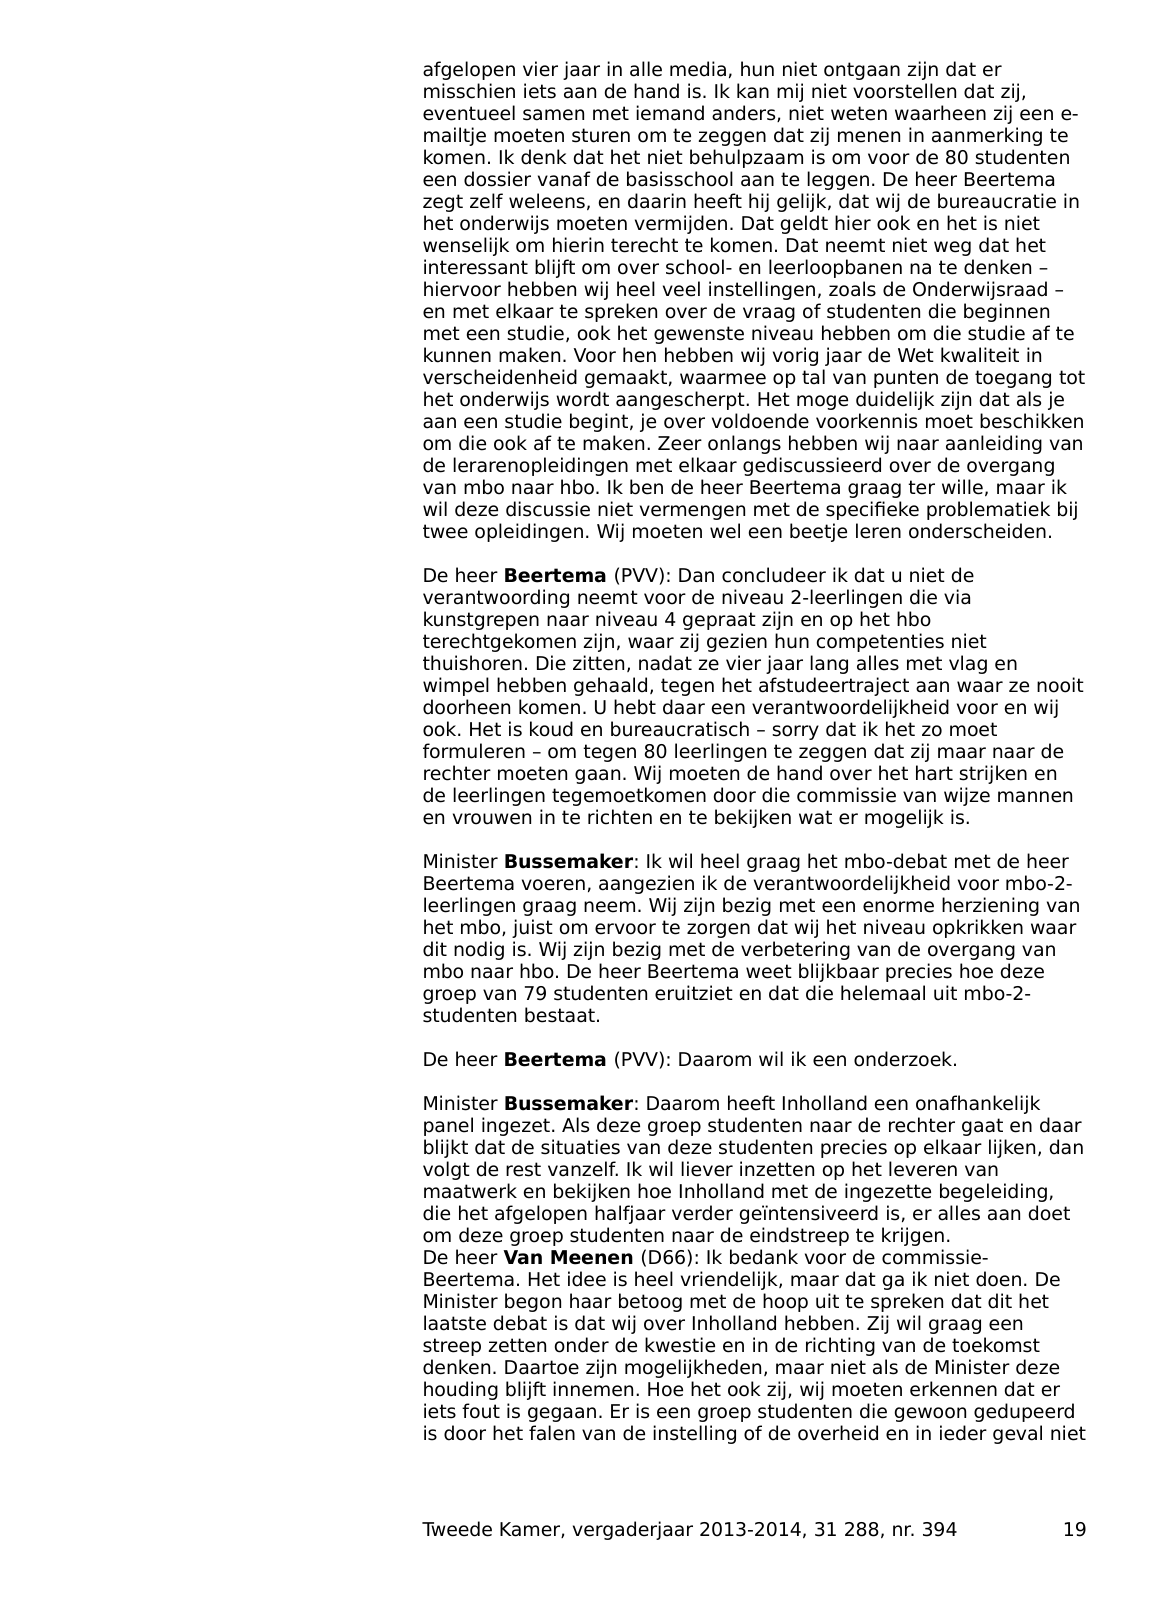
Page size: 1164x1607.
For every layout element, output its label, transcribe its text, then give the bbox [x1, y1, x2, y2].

text De heer Van Meenen (D66): Ik bedank voor de commissie-Beertema. Het idee is heel vriendelijk, maar dat ga ik niet doen. De Minister begon haar betoog met de hoop uit te spreken dat dit het laatste debat is dat wij over Inholland hebben. Zij wil graag een streep zetten onder de kwestie en in de richting van de toekomst denken. Daartoe zijn mogelijkheden, maar niet als de Minister deze houding blijft innemen. Hoe het ook zij, wij moeten erkennen dat er iets fout is gegaan. Er is een groep studenten die gewoon gedupeerd is door het falen van de instelling of de overheid en in ieder geval niet [422, 1247, 1087, 1444]
text afgelopen vier jaar in alle media, hun niet ontgaan zijn dat er misschien iets aan de hand is. Ik kan mij niet voorstellen dat zij, eventueel samen met iemand anders, niet weten waarheen zij een e-mailtje moeten sturen om te zeggen dat zij menen in aanmerking te komen. Ik denk dat het niet behulpzaam is om voor de 80 studenten een dossier vanaf de basisschool aan te leggen. De heer Beertema zegt zelf weleens, en daarin heeft hij gelijk, dat wij de bureaucratie in het onderwijs moeten vermijden. Dat geldt hier ook en het is niet wenselijk om hierin terecht te komen. Dat neemt niet weg dat het interessant blijft om over school- en leerloopbanen na te denken – hiervoor hebben wij heel veel instellingen, zoals de Onderwijsraad – en met elkaar te spreken over de vraag of studenten die beginnen met een studie, ook het gewenste niveau hebben om die studie af te kunnen maken. Voor hen hebben wij vorig jaar de Wet kwaliteit in verscheidenheid gemaakt, waarmee op tal van punten de toegang tot het onderwijs wordt aangescherpt. Het moge duidelijk zijn dat als je aan een studie begint, je over voldoende voorkennis moet beschikken om die ook af te maken. Zeer onlangs hebben wij naar aanleiding van de lerarenopleidingen met elkaar gediscussieerd over de overgang van mbo naar hbo. Ik ben de heer Beertema graag ter wille, maar ik wil deze discussie niet vermengen met de specifieke problematiek bij twee opleidingen. Wij moeten wel een beetje leren onderscheiden. [422, 59, 1087, 543]
text De heer Beertema (PVV): Daarom wil ik een onderzoek. [422, 1049, 1087, 1071]
text Minister Bussemaker: Ik wil heel graag het mbo-debat met de heer Beertema voeren, aangezien ik de verantwoordelijkheid voor mbo-2-leerlingen graag neem. Wij zijn bezig met een enorme herziening van het mbo, juist om ervoor te zorgen dat wij het niveau opkrikken waar dit nodig is. Wij zijn bezig met de verbetering van de overgang van mbo naar hbo. De heer Beertema weet blijkbaar precies hoe deze groep van 79 studenten eruitziet en dat die helemaal uit mbo-2-studenten bestaat. [422, 851, 1087, 1027]
text De heer Beertema (PVV): Dan concludeer ik dat u niet de verantwoording neemt voor de niveau 2-leerlingen die via kunstgrepen naar niveau 4 gepraat zijn en op het hbo terechtgekomen zijn, waar zij gezien hun competenties niet thuishoren. Die zitten, nadat ze vier jaar lang alles met vlag en wimpel hebben gehaald, tegen het afstudeertraject aan waar ze nooit doorheen komen. U hebt daar een verantwoordelijkheid voor en wij ook. Het is koud en bureaucratisch – sorry dat ik het zo moet formuleren – om tegen 80 leerlingen te zeggen dat zij maar naar de rechter moeten gaan. Wij moeten de hand over het hart strijken en de leerlingen tegemoetkomen door die commissie van wijze mannen en vrouwen in te richten en te bekijken wat er mogelijk is. [422, 565, 1087, 828]
text Minister Bussemaker: Daarom heeft Inholland een onafhankelijk panel ingezet. Als deze groep studenten naar de rechter gaat en daar blijkt dat de situaties van deze studenten precies op elkaar lijken, dan volgt de rest vanzelf. Ik wil liever inzetten op het leveren van maatwerk en bekijken hoe Inholland met de ingezette begeleiding, die het afgelopen halfjaar verder geïntensiveerd is, er alles aan doet om deze groep studenten naar de eindstreep te krijgen. [422, 1093, 1087, 1247]
